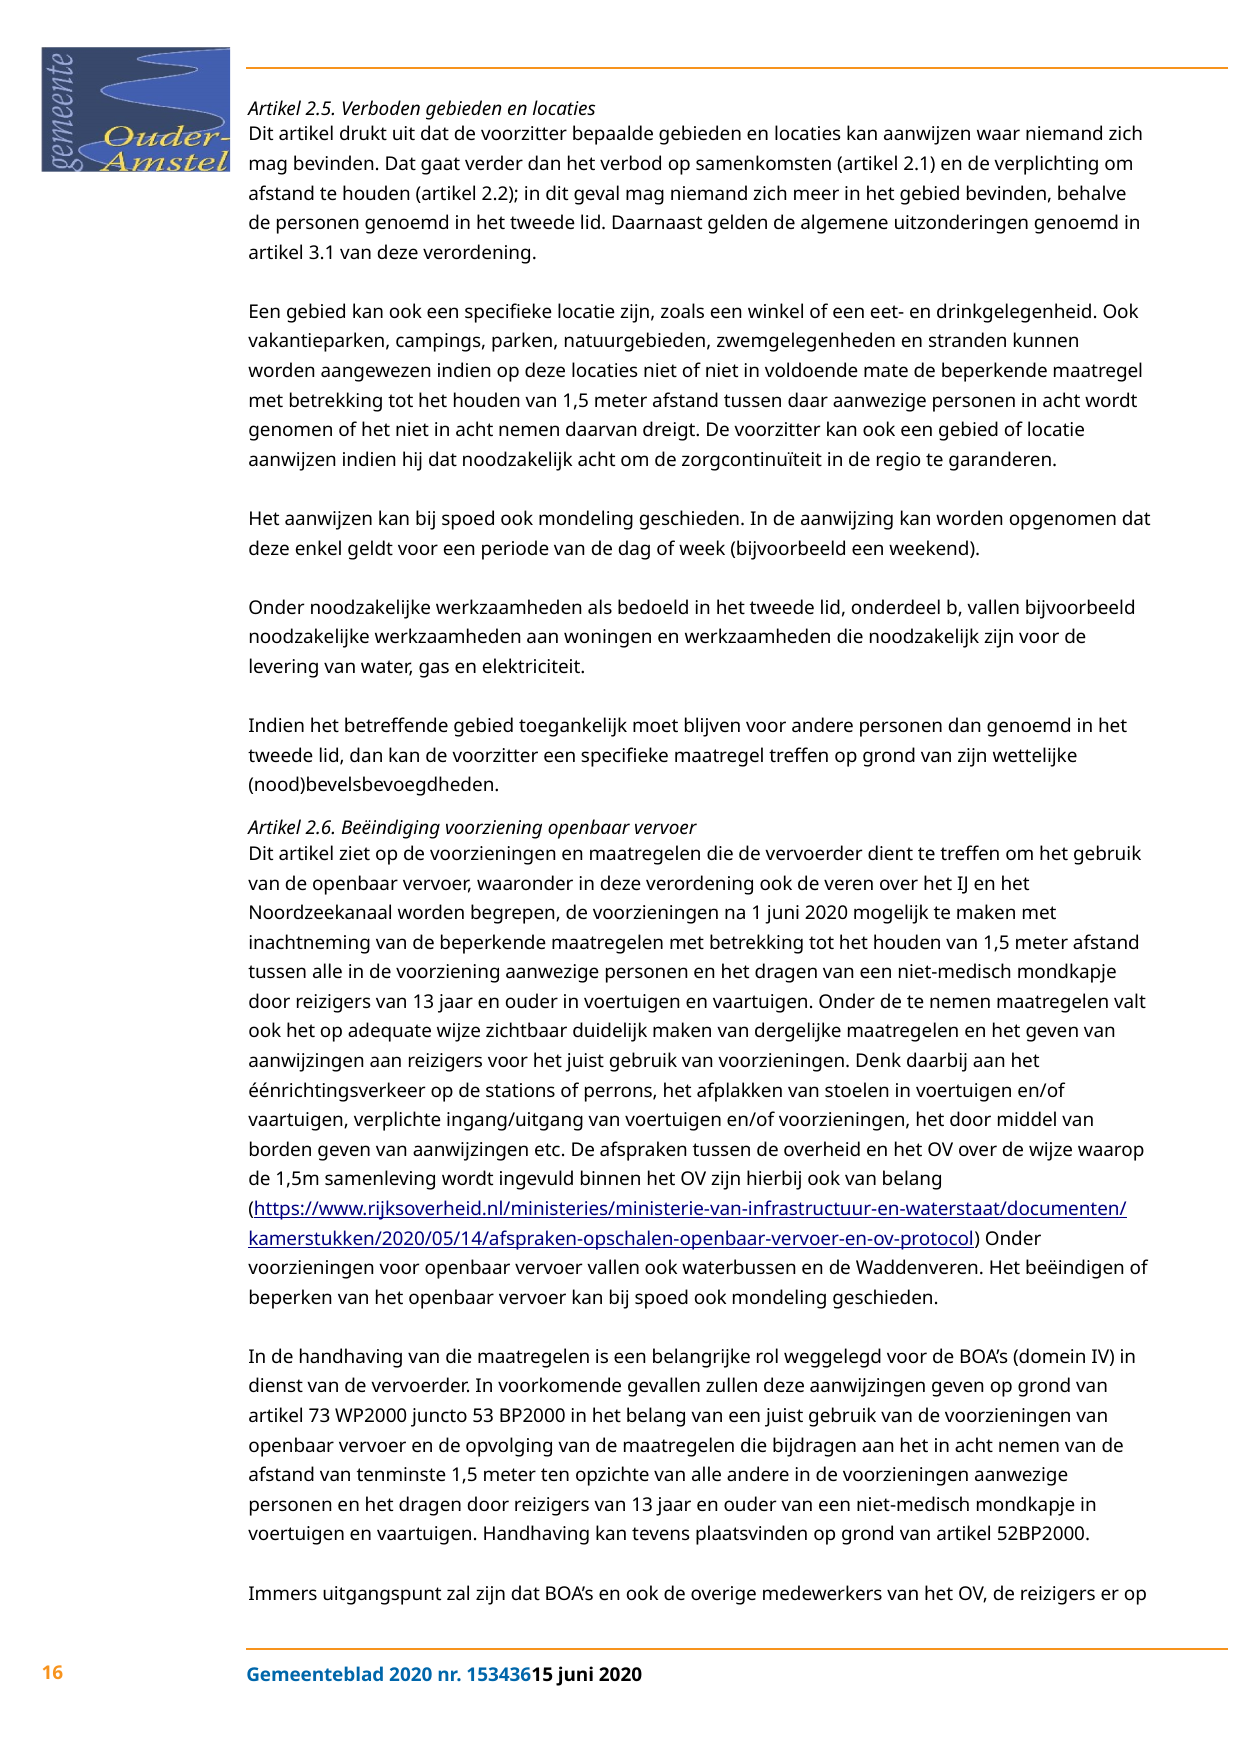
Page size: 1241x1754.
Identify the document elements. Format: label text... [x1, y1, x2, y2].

text In de handhaving van die maatregelen is een belangrijke rol weggelegd voor de BOA’s (domein IV) in dienst van de vervoerder. In voorkomende gevallen zullen deze aanwijzingen geven op grond van artikel 73 WP2000 juncto 53 BP2000 in het belang van een juist gebruik van de voorzieningen van openbaar vervoer en de opvolging van de maatregelen die bijdragen aan het in acht nemen van de afstand van tenminste 1,5 meter ten opzichte van alle andere in de voorzieningen aanwezige personen en het dragen door reizigers van 13 jaar en ouder van een niet-medisch mondkapje in voertuigen en vaartuigen. Handhaving kan tevens plaatsvinden op grond van artikel 52BP2000. [248, 1343, 1152, 1546]
text Immers uitgangspunt zal zijn dat BOA’s en ook de overige medewerkers van het OV, de reizigers er op [248, 1580, 1152, 1606]
text Een gebied kan ook een specifieke locatie zijn, zoals een winkel of een eet- en drinkgelegenheid. Ook vakantieparken, campings, parken, natuurgebieden, zwemgelegenheden en stranden kunnen worden aangewezen indien op deze locaties niet of niet in voldoende mate de beperkende maatregel met betrekking tot het houden van 1,5 meter afstand tussen daar aanwezige personen in acht wordt genomen of het niet in acht nemen daarvan dreigt. De voorzitter kan ook een gebied of locatie aanwijzen indien hij dat noodzakelijk acht om de zorgcontinuïteit in de regio te garanderen. [248, 298, 1152, 472]
text Het aanwijzen kan bij spoed ook mondeling geschieden. In de aanwijzing kan worden opgenomen dat deze enkel geldt voor een periode van de dag of week (bijvoorbeeld een weekend). [248, 505, 1152, 560]
text Dit artikel ziet op de voorzieningen en maatregelen die de vervoerder dient te treffen om het gebruik van de openbaar vervoer, waaronder in deze verordening ook de veren over het IJ en het Noordzeekanaal worden begrepen, de voorzieningen na 1 juni 2020 mogelijk te maken met inachtneming van de beperkende maatregelen met betrekking tot het houden van 1,5 meter afstand tussen alle in de voorziening aanwezige personen en het dragen van een niet-medisch mondkapje door reizigers van 13 jaar en ouder in voertuigen en vaartuigen. Onder de te nemen maatregelen valt ook het op adequate wijze zichtbaar duidelijk maken van dergelijke maatregelen en het geven van aanwijzingen aan reizigers voor het juist gebruik van voorzieningen. Denk daarbij aan het éénrichtingsverkeer op de stations of perrons, het afplakken van stoelen in voertuigen en/of vaartuigen, verplichte ingang/uitgang van voertuigen en/of voorzieningen, het door middel van borden geven van aanwijzingen etc. De afspraken tussen de overheid en het OV over de wijze waarop de 1,5m samenleving wordt ingevuld binnen het OV zijn hierbij ook van belang (https://www.rijksoverheid.nl/ministeries/ministerie-van-infrastructuur-en-waterstaat/documenten/kamerstukken/2020/05/14/afspraken-opschalen-openbaar-vervoer-en-ov-protocol) Onder voorzieningen voor openbaar vervoer vallen ook waterbussen en de Waddenveren. Het beëindigen of beperken van het openbaar vervoer kan bij spoed ook mondeling geschieden. [248, 840, 1152, 1310]
text Dit artikel drukt uit dat de voorzitter bepaalde gebieden en locaties kan aanwijzen waar niemand zich mag bevinden. Dat gaat verder dan het verbod op samenkomsten (artikel 2.1) en de verplichting om afstand te houden (artikel 2.2); in dit geval mag niemand zich meer in het gebied bevinden, behalve de personen genoemd in het tweede lid. Daarnaast gelden de algemene uitzonderingen genoemd in artikel 3.1 van deze verordening. [248, 121, 1152, 264]
text Artikel 2.5. Verboden gebieden en locaties [248, 95, 1152, 121]
picture [41, 47, 231, 172]
text Artikel 2.6. Beëindiging voorziening openbaar vervoer [248, 814, 1152, 840]
text Onder noodzakelijke werkzaamheden als bedoeld in het tweede lid, onderdeel b, vallen bijvoorbeeld noodzakelijke werkzaamheden aan woningen en werkzaamheden die noodzakelijk zijn voor de levering van water, gas en elektriciteit. [248, 594, 1152, 679]
text Indien het betreffende gebied toegankelijk moet blijven voor andere personen dan genoemd in het tweede lid, dan kan de voorzitter een specifieke maatregel treffen op grond van zijn wettelijke (nood)bevelsbevoegdheden. [248, 712, 1152, 797]
